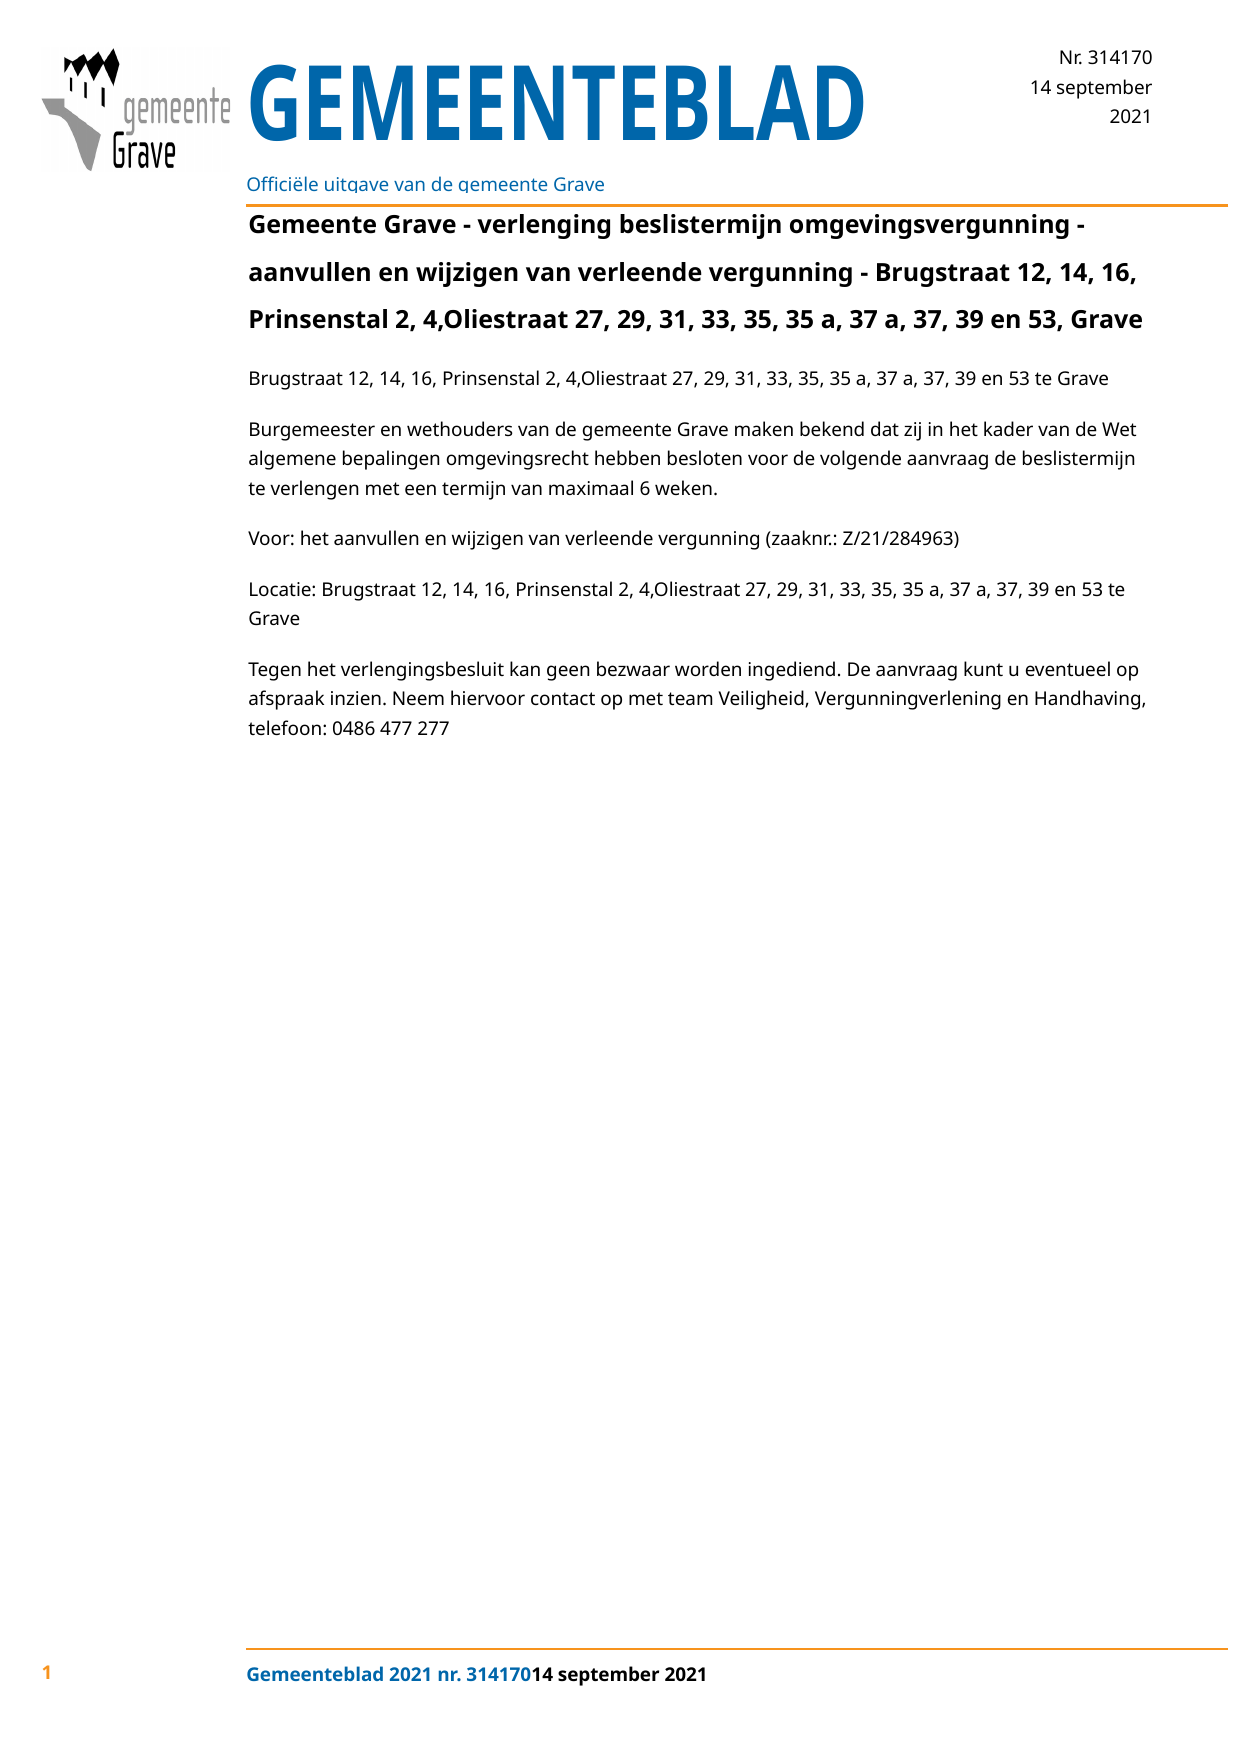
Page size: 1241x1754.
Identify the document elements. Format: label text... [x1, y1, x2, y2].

text Brugstraat 12, 14, 16, Prinsenstal 2, 4,Oliestraat 27, 29, 31, 33, 35, 35 a, 37 a, 37, 39 en 53 te Grave [248, 366, 1152, 391]
text Locatie: Brugstraat 12, 14, 16, Prinsenstal 2, 4,Oliestraat 27, 29, 31, 33, 35, 35 a, 37 a, 37, 39 en 53 te Grave [248, 576, 1152, 631]
picture [41, 47, 231, 172]
text Burgemeester en wethouders van de gemeente Grave maken bekend dat zij in het kader van de Wet algemene bepalingen omgevingsrecht hebben besloten voor de volgende aanvraag de beslistermijn te verlengen met een termijn van maximaal 6 weken. [248, 416, 1152, 501]
text Gemeente Grave - verlenging beslistermijn omgevingsvergunning - aanvullen en wijzigen van verleende vergunning - Brugstraat 12, 14, 16, Prinsenstal 2, 4,Oliestraat 27, 29, 31, 33, 35, 35 a, 37 a, 37, 39 en 53, Grave [248, 207, 1152, 336]
text Tegen het verlengingsbesluit kan geen bezwaar worden ingediend. De aanvraag kunt u eventueel op afspraak inzien. Neem hiervoor contact op met team Veiligheid, Vergunningverlening en Handhaving, telefoon: 0486 477 277 [248, 656, 1152, 741]
text Voor: het aanvullen en wijzigen van verleende vergunning (zaaknr.: Z/21/284963) [248, 526, 1152, 551]
